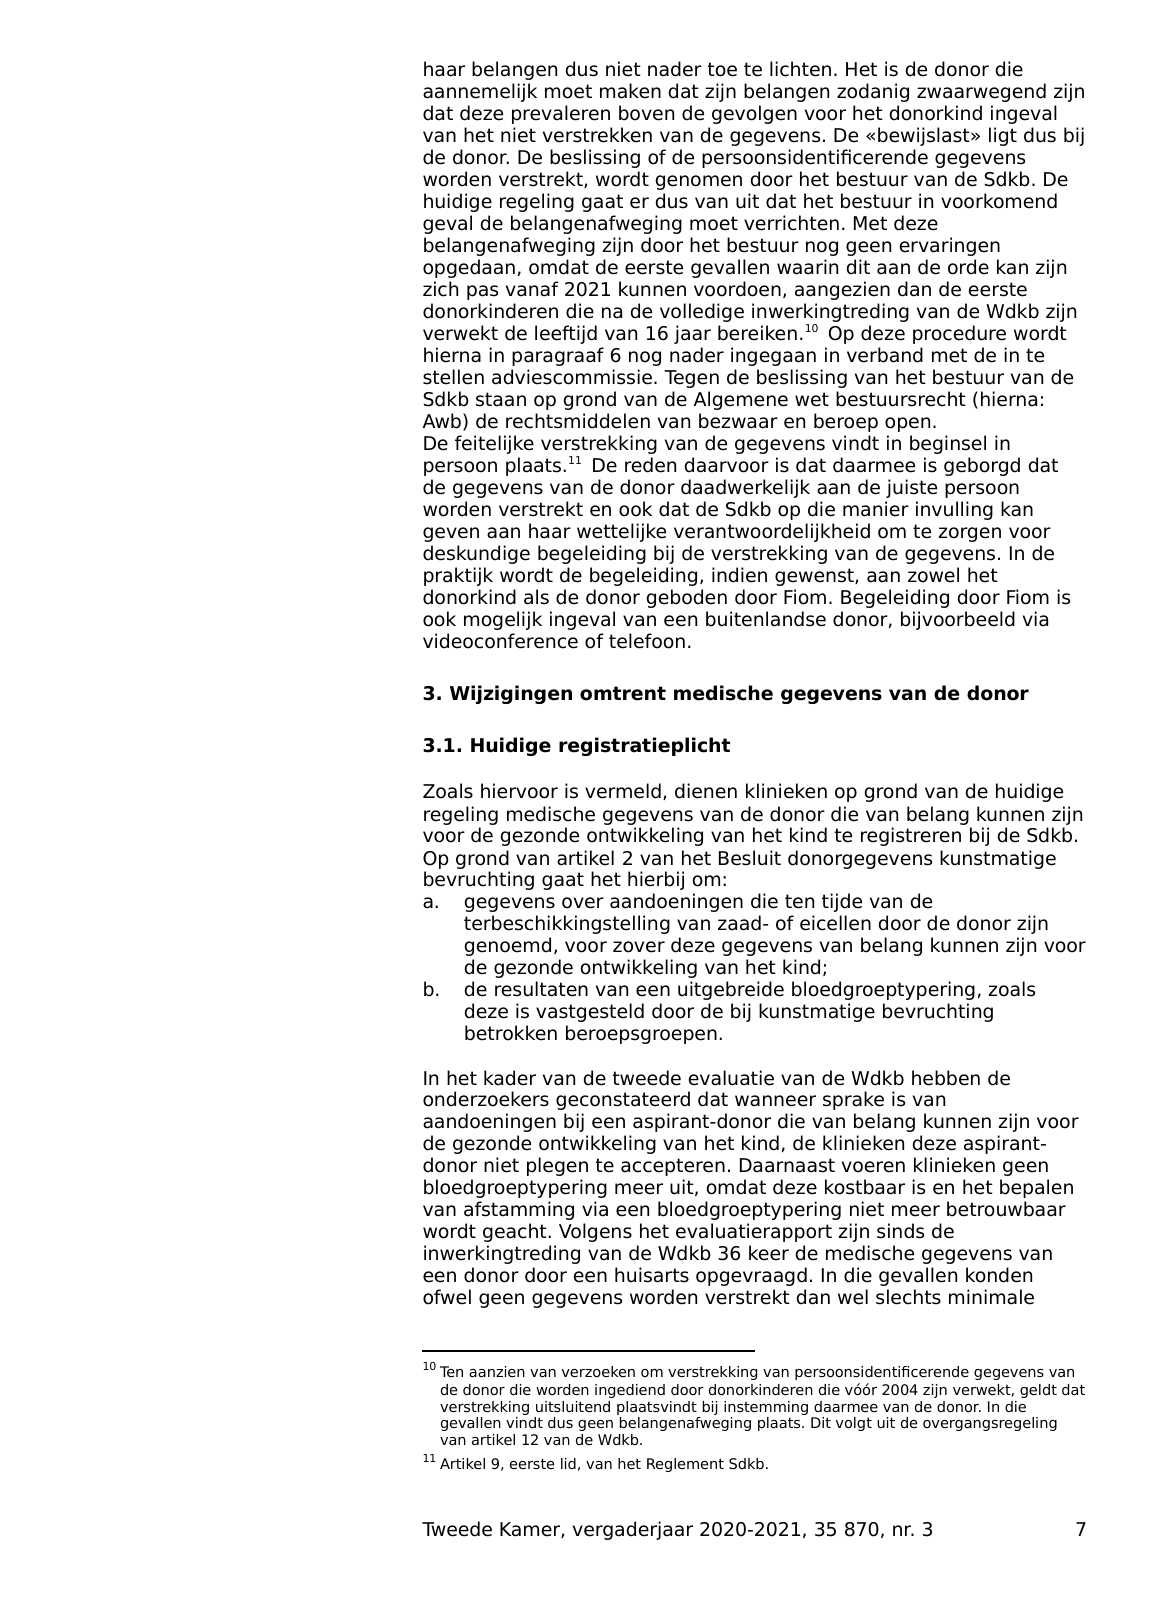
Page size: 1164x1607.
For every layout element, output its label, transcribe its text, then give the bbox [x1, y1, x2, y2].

subtitle 3. Wijzigingen omtrent medische gegevens van de donor [422, 682, 1087, 704]
text Artikel 9, eerste lid, van het Reglement Sdkb. [422, 1452, 1087, 1474]
text In het kader van de tweede evaluatie van de Wdkb hebben de onderzoekers geconstateerd dat wanneer sprake is van aandoeningen bij een aspirant-donor die van belang kunnen zijn voor de gezonde ontwikkeling van het kind, de klinieken deze aspirant-donor niet plegen te accepteren. Daarnaast voeren klinieken geen bloedgroeptypering meer uit, omdat deze kostbaar is en het bepalen van afstamming via een bloedgroeptypering niet meer betrouwbaar wordt geacht. Volgens het evaluatierapport zijn sinds de inwerkingtreding van de Wdkb 36 keer de medische gegevens van een donor door een huisarts opgevraagd. In die gevallen konden ofwel geen gegevens worden verstrekt dan wel slechts minimale [422, 1067, 1087, 1309]
text Zoals hiervoor is vermeld, dienen klinieken op grond van de huidige regeling medische gegevens van de donor die van belang kunnen zijn voor de gezonde ontwikkeling van het kind te registreren bij de Sdkb. Op grond van artikel 2 van het Besluit donorgegevens kunstmatige bevruchting gaat het hierbij om: [422, 781, 1087, 891]
subtitle 3.1. Huidige registratieplicht [422, 734, 1087, 756]
text haar belangen dus niet nader toe te lichten. Het is de donor die aannemelijk moet maken dat zijn belangen zodanig zwaarwegend zijn dat deze prevaleren boven de gevolgen voor het donorkind ingeval van het niet verstrekken van de gegevens. De «bewijslast» ligt dus bij de donor. De beslissing of de persoonsidentificerende gegevens worden verstrekt, wordt genomen door het bestuur van de Sdkb. De huidige regeling gaat er dus van uit dat het bestuur in voorkomend geval de belangenafweging moet verrichten. Met deze belangenafweging zijn door het bestuur nog geen ervaringen opgedaan, omdat de eerste gevallen waarin dit aan de orde kan zijn zich pas vanaf 2021 kunnen voordoen, aangezien dan de eerste donorkinderen die na de volledige inwerkingtreding van de Wdkb zijn verwekt de leeftijd van 16 jaar bereiken. Op deze procedure wordt hierna in paragraaf 6 nog nader ingegaan in verband met de in te stellen adviescommissie. Tegen de beslissing van het bestuur van de Sdkb staan op grond van de Algemene wet bestuursrecht (hierna: Awb) de rechtsmiddelen van bezwaar en beroep open. [422, 59, 1087, 433]
text b. de resultaten van een uitgebreide bloedgroeptypering, zoals deze is vastgesteld door de bij kunstmatige bevruchting betrokken beroepsgroepen. [422, 979, 1087, 1045]
text a. gegevens over aandoeningen die ten tijde van de terbeschikkingstelling van zaad- of eicellen door de donor zijn genoemd, voor zover deze gegevens van belang kunnen zijn voor de gezonde ontwikkeling van het kind; [422, 891, 1087, 979]
text De feitelijke verstrekking van de gegevens vindt in beginsel in persoon plaats. De reden daarvoor is dat daarmee is geborgd dat de gegevens van de donor daadwerkelijk aan de juiste persoon worden verstrekt en ook dat de Sdkb op die manier invulling kan geven aan haar wettelijke verantwoordelijkheid om te zorgen voor deskundige begeleiding bij de verstrekking van de gegevens. In de praktijk wordt de begeleiding, indien gewenst, aan zowel het donorkind als de donor geboden door Fiom. Begeleiding door Fiom is ook mogelijk ingeval van een buitenlandse donor, bijvoorbeeld via videoconference of telefoon. [422, 433, 1087, 652]
text Ten aanzien van verzoeken om verstrekking van persoonsidentificerende gegevens van de donor die worden ingediend door donorkinderen die vóór 2004 zijn verwekt, geldt dat verstrekking uitsluitend plaatsvindt bij instemming daarmee van de donor. In die gevallen vindt dus geen belangenafweging plaats. Dit volgt uit de overgangsregeling van artikel 12 van de Wdkb. [422, 1360, 1087, 1449]
